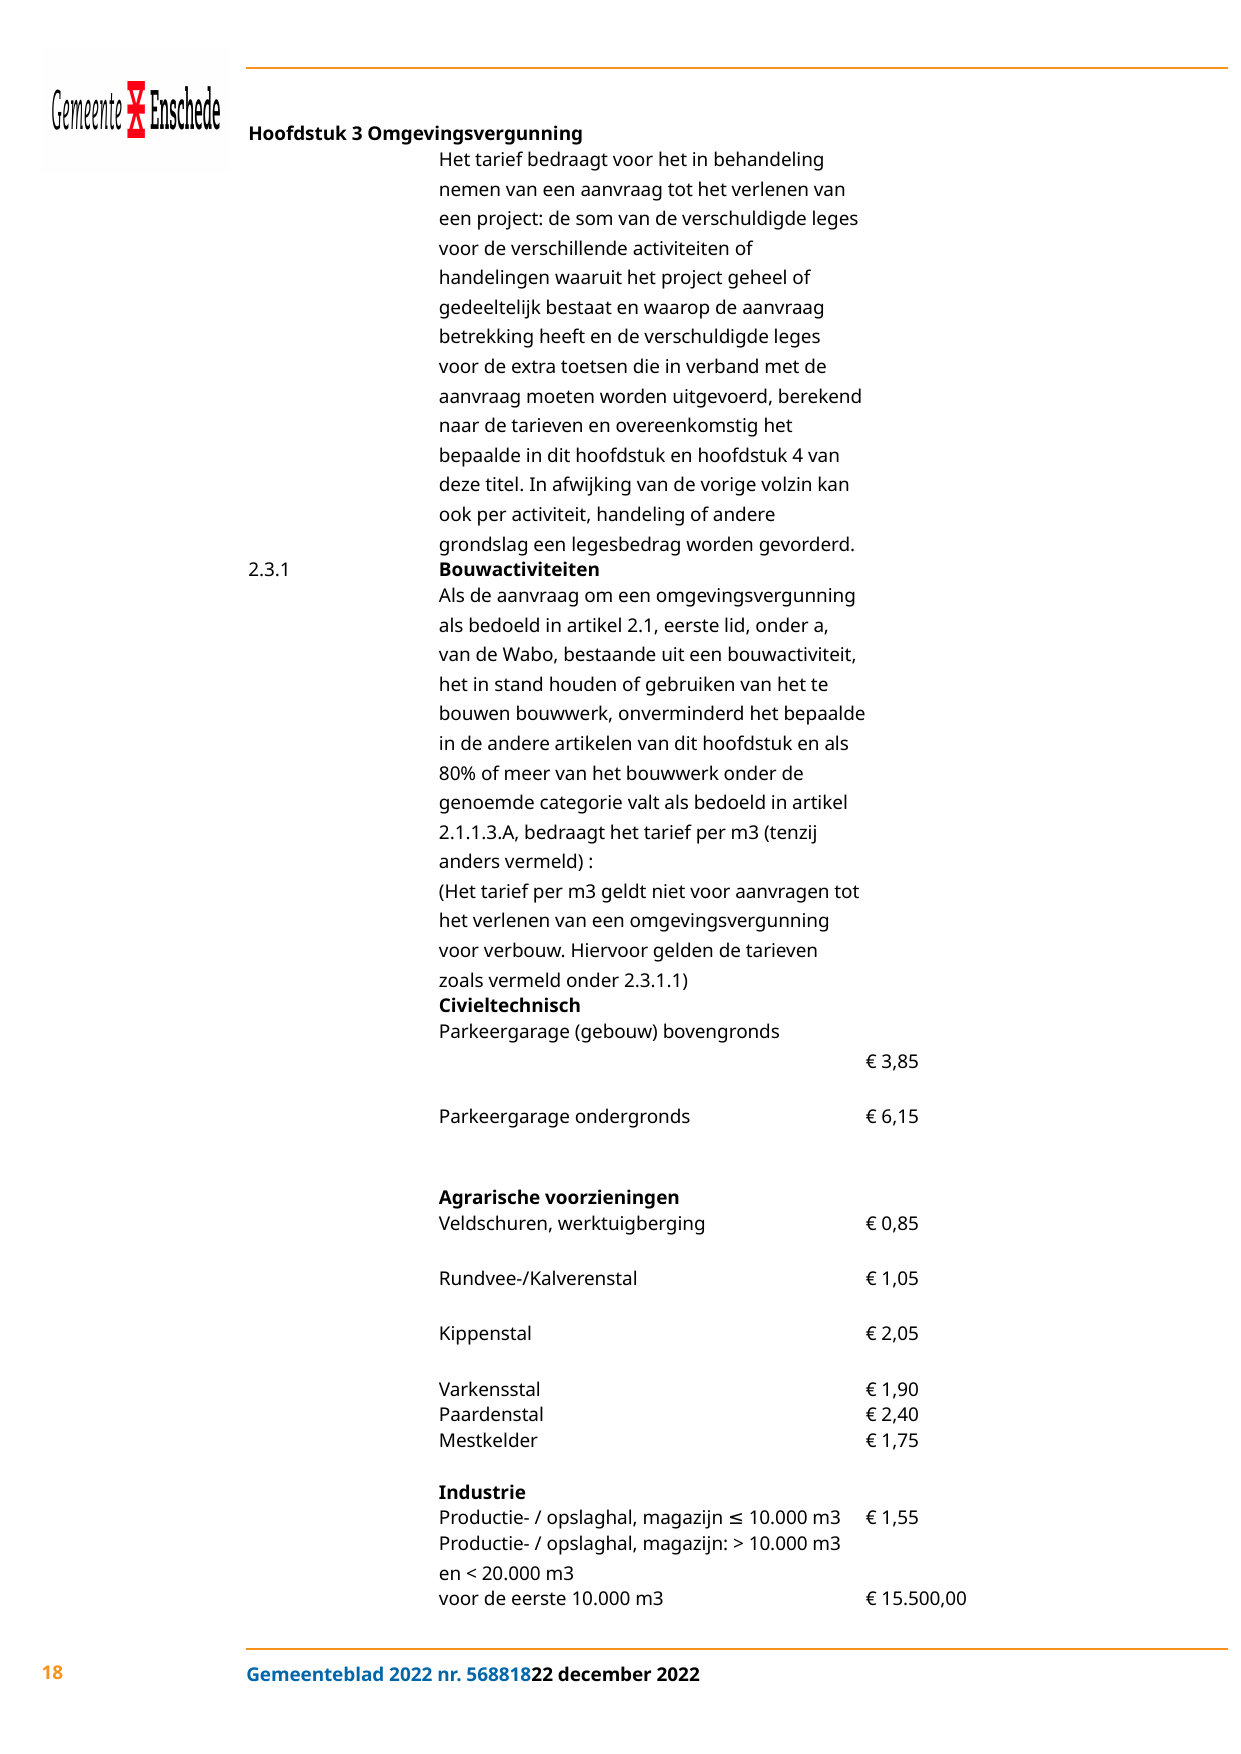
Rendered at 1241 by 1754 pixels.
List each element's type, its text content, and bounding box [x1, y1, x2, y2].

table_cell [866, 1159, 1152, 1184]
table_cell [248, 1210, 439, 1265]
table_cell [439, 1159, 866, 1184]
table_cell [439, 1453, 866, 1479]
table_cell [248, 1479, 439, 1504]
table_cell Kippenstal [439, 1321, 866, 1376]
table_cell [248, 1402, 439, 1427]
table_cell [248, 1265, 439, 1321]
table_cell Varkensstal [439, 1376, 866, 1402]
table_cell € 6,15 [866, 1103, 1152, 1158]
table_cell [248, 1586, 439, 1611]
table_cell Productie- / opslaghal, magazijn ≤ 10.000 m3 [439, 1505, 866, 1530]
table_cell Productie- / opslaghal, magazijn: > 10.000 m3 en < 20.000 m3 [439, 1530, 866, 1586]
table_cell € 1,90 [866, 1376, 1152, 1402]
table_cell Hoofdstuk 3 Omgevingsvergunning [248, 121, 866, 146]
table_cell € 2,05 [866, 1321, 1152, 1376]
table_cell [248, 1376, 439, 1402]
table_cell Parkeergarage ondergronds [439, 1103, 866, 1158]
table_cell [248, 1321, 439, 1376]
table_cell Bouwactiviteiten [439, 557, 866, 582]
table_cell [439, 95, 866, 121]
table_cell [866, 557, 1152, 582]
table_cell Civieltechnisch [439, 993, 866, 1018]
table_cell € 1,05 [866, 1265, 1152, 1321]
table_cell Parkeergarage (gebouw) bovengronds [439, 1018, 866, 1103]
table_cell [248, 1184, 439, 1210]
table_cell [866, 582, 1152, 993]
table_cell [866, 1479, 1152, 1504]
table_cell [866, 1453, 1152, 1479]
table_cell Veldschuren, werktuigberging [439, 1210, 866, 1265]
table_cell voor de eerste 10.000 m3 [439, 1586, 866, 1611]
table_cell Industrie [439, 1479, 866, 1504]
table_cell [248, 1530, 439, 1586]
table_cell [866, 146, 1152, 557]
table_cell [248, 1159, 439, 1184]
table_cell Als de aanvraag om een omgevingsvergunning als bedoeld in artikel 2.1, eerste lid, onder a, van de Wabo, bestaande uit een bouwactiviteit, het in stand houden of gebruiken van het te bouwen bouwwerk, onverminderd het bepaalde in de andere artikelen van dit hoofdstuk en als 80% of meer van het bouwwerk onder de genoemde categorie valt als bedoeld in artikel 2.1.1.3.A, bedraagt het tarief per m3 (tenzij anders vermeld) : (Het tarief per m3 geldt niet voor aanvragen tot het verlenen van een omgevingsvergunning voor verbouw. Hiervoor gelden de tarieven zoals vermeld onder 2.3.1.1) [439, 582, 866, 993]
table_cell Rundvee-/Kalverenstal [439, 1265, 866, 1321]
table_cell Mestkelder [439, 1428, 866, 1453]
table_cell Het tarief bedraagt voor het in behandeling nemen van een aanvraag tot het verlenen van een project: de som van de verschuldigde leges voor de verschillende activiteiten of handelingen waaruit het project geheel of gedeeltelijk bestaat en waarop de aanvraag betrekking heeft en de verschuldigde leges voor de extra toetsen die in verband met de aanvraag moeten worden uitgevoerd, berekend naar de tarieven en overeenkomstig het bepaalde in dit hoofdstuk en hoofdstuk 4 van deze titel. In afwijking van de vorige volzin kan ook per activiteit, handeling of andere grondslag een legesbedrag worden gevorderd. [439, 146, 866, 557]
table_cell € 1,55 [866, 1505, 1152, 1530]
table_cell [866, 95, 1152, 121]
table_cell [248, 582, 439, 993]
table_cell € 0,85 [866, 1210, 1152, 1265]
table_cell [248, 1428, 439, 1453]
table_cell Paardenstal [439, 1402, 866, 1427]
table_cell [866, 121, 1152, 146]
table_cell [866, 1184, 1152, 1210]
table_cell [248, 1018, 439, 1103]
picture [41, 47, 231, 172]
table_cell [248, 146, 439, 557]
table_cell [248, 1453, 439, 1479]
table_cell [866, 993, 1152, 1018]
table_cell [248, 993, 439, 1018]
table_cell [248, 1103, 439, 1158]
table_cell € 1,75 [866, 1428, 1152, 1453]
table_cell 2.3.1 [248, 557, 439, 582]
table_cell [866, 1530, 1152, 1586]
table_cell € 2,40 [866, 1402, 1152, 1427]
table_cell [248, 95, 439, 121]
table_cell € 3,85 [866, 1018, 1152, 1103]
table_cell Agrarische voorzieningen [439, 1184, 866, 1210]
table_cell [248, 1505, 439, 1530]
table_cell € 15.500,00 [866, 1586, 1152, 1611]
